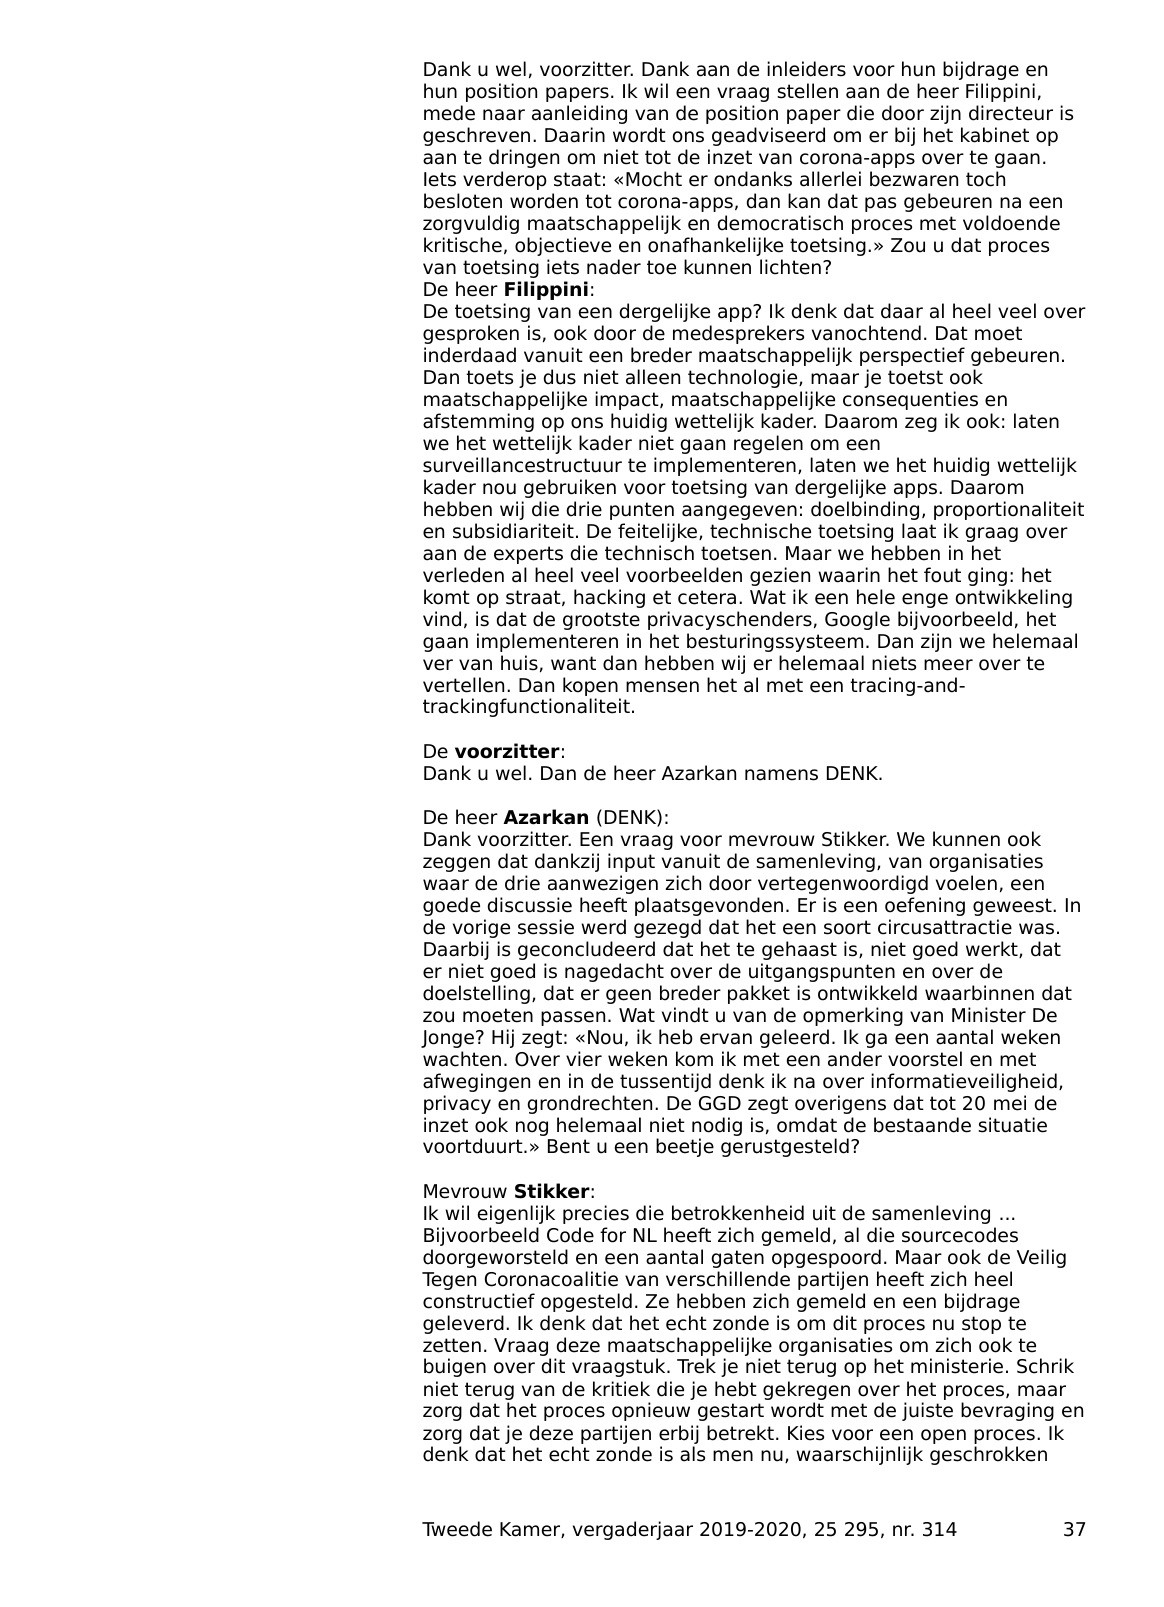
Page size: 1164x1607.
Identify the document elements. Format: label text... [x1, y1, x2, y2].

text De heer Azarkan (DENK): [422, 807, 1087, 829]
text Mevrouw Stikker: [422, 1181, 1087, 1203]
text Ik wil eigenlijk precies die betrokkenheid uit de samenleving ... Bijvoorbeeld Code for NL heeft zich gemeld, al die sourcecodes doorgeworsteld en een aantal gaten opgespoord. Maar ook de Veilig Tegen Coronacoalitie van verschillende partijen heeft zich heel constructief opgesteld. Ze hebben zich gemeld en een bijdrage geleverd. Ik denk dat het echt zonde is om dit proces nu stop te zetten. Vraag deze maatschappelijke organisaties om zich ook te buigen over dit vraagstuk. Trek je niet terug op het ministerie. Schrik niet terug van de kritiek die je hebt gekregen over het proces, maar zorg dat het proces opnieuw gestart wordt met de juiste bevraging en zorg dat je deze partijen erbij betrekt. Kies voor een open proces. Ik denk dat het echt zonde is als men nu, waarschijnlijk geschrokken [422, 1203, 1087, 1466]
text De heer Filippini: [422, 279, 1087, 301]
text De toetsing van een dergelijke app? Ik denk dat daar al heel veel over gesproken is, ook door de medesprekers vanochtend. Dat moet inderdaad vanuit een breder maatschappelijk perspectief gebeuren. Dan toets je dus niet alleen technologie, maar je toetst ook maatschappelijke impact, maatschappelijke consequenties en afstemming op ons huidig wettelijk kader. Daarom zeg ik ook: laten we het wettelijk kader niet gaan regelen om een surveillancestructuur te implementeren, laten we het huidig wettelijk kader nou gebruiken voor toetsing van dergelijke apps. Daarom hebben wij die drie punten aangegeven: doelbinding, proportionaliteit en subsidiariteit. De feitelijke, technische toetsing laat ik graag over aan de experts die technisch toetsen. Maar we hebben in het verleden al heel veel voorbeelden gezien waarin het fout ging: het komt op straat, hacking et cetera. Wat ik een hele enge ontwikkeling vind, is dat de grootste privacyschenders, Google bijvoorbeeld, het gaan implementeren in het besturingssysteem. Dan zijn we helemaal ver van huis, want dan hebben wij er helemaal niets meer over te vertellen. Dan kopen mensen het al met een tracing-and-trackingfunctionaliteit. [422, 301, 1087, 718]
text Dank voorzitter. Een vraag voor mevrouw Stikker. We kunnen ook zeggen dat dankzij input vanuit de samenleving, van organisaties waar de drie aanwezigen zich door vertegenwoordigd voelen, een goede discussie heeft plaatsgevonden. Er is een oefening geweest. In de vorige sessie werd gezegd dat het een soort circusattractie was. Daarbij is geconcludeerd dat het te gehaast is, niet goed werkt, dat er niet goed is nagedacht over de uitgangspunten en over de doelstelling, dat er geen breder pakket is ontwikkeld waarbinnen dat zou moeten passen. Wat vindt u van de opmerking van Minister De Jonge? Hij zegt: «Nou, ik heb ervan geleerd. Ik ga een aantal weken wachten. Over vier weken kom ik met een ander voorstel en met afwegingen en in de tussentijd denk ik na over informatieveiligheid, privacy en grondrechten. De GGD zegt overigens dat tot 20 mei de inzet ook nog helemaal niet nodig is, omdat de bestaande situatie voortduurt.» Bent u een beetje gerustgesteld? [422, 829, 1087, 1158]
text De voorzitter: [422, 741, 1087, 763]
text Dank u wel, voorzitter. Dank aan de inleiders voor hun bijdrage en hun position papers. Ik wil een vraag stellen aan de heer Filippini, mede naar aanleiding van de position paper die door zijn directeur is geschreven. Daarin wordt ons geadviseerd om er bij het kabinet op aan te dringen om niet tot de inzet van corona-apps over te gaan. Iets verderop staat: «Mocht er ondanks allerlei bezwaren toch besloten worden tot corona-apps, dan kan dat pas gebeuren na een zorgvuldig maatschappelijk en democratisch proces met voldoende kritische, objectieve en onafhankelijke toetsing.» Zou u dat proces van toetsing iets nader toe kunnen lichten? [422, 59, 1087, 279]
text Dank u wel. Dan de heer Azarkan namens DENK. [422, 763, 1087, 784]
